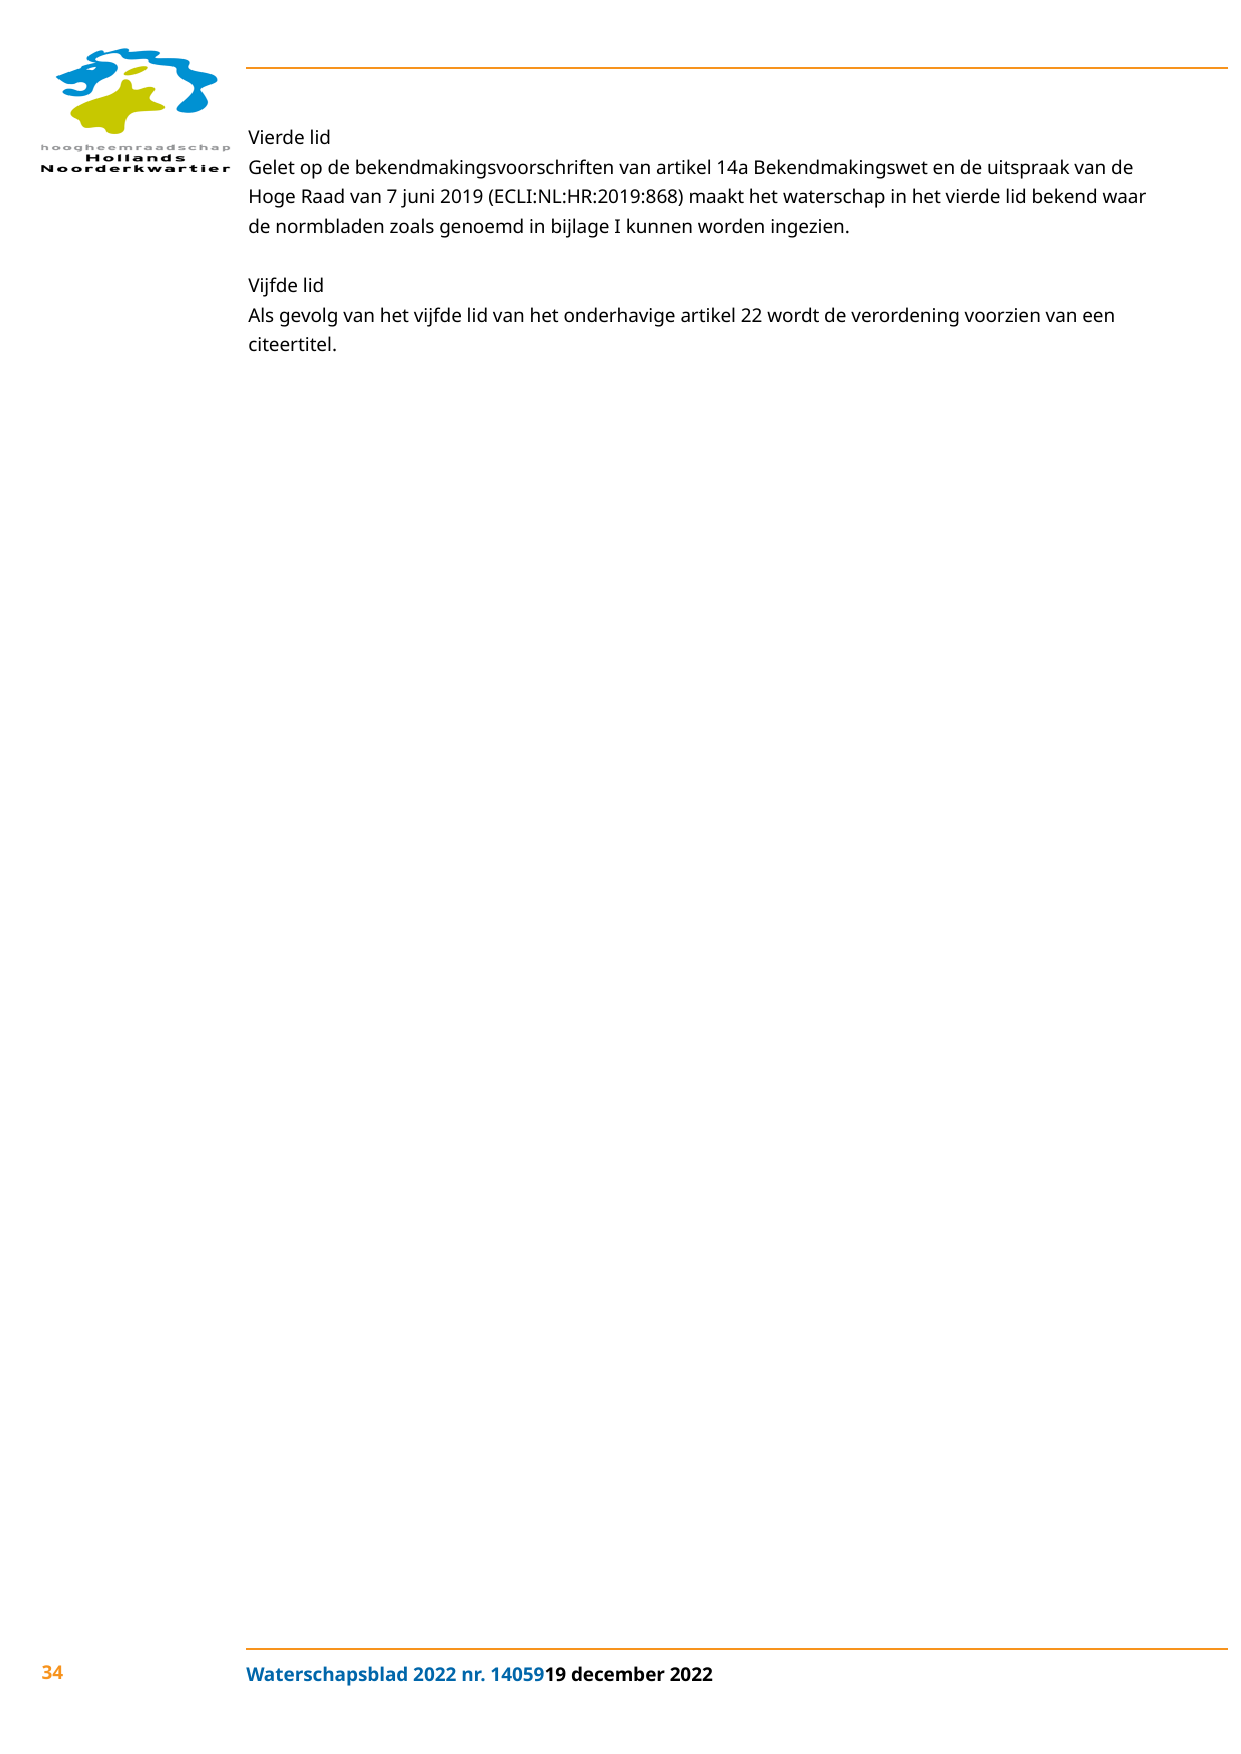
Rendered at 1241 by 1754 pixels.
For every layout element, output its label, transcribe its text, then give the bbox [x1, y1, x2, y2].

text Gelet op de bekendmakingsvoorschriften van artikel 14a Bekendmakingswet en de uitspraak van de Hoge Raad van 7 juni 2019 (ECLI:NL:HR:2019:868) maakt het waterschap in het vierde lid bekend waar de normbladen zoals genoemd in bijlage I kunnen worden ingezien. [248, 154, 1152, 239]
picture [41, 47, 231, 172]
text Als gevolg van het vijfde lid van het onderhavige artikel 22 wordt de verordening voorzien van een citeertitel. [248, 302, 1152, 357]
text Vijfde lid [248, 272, 1152, 298]
text Vierde lid [248, 124, 1152, 150]
